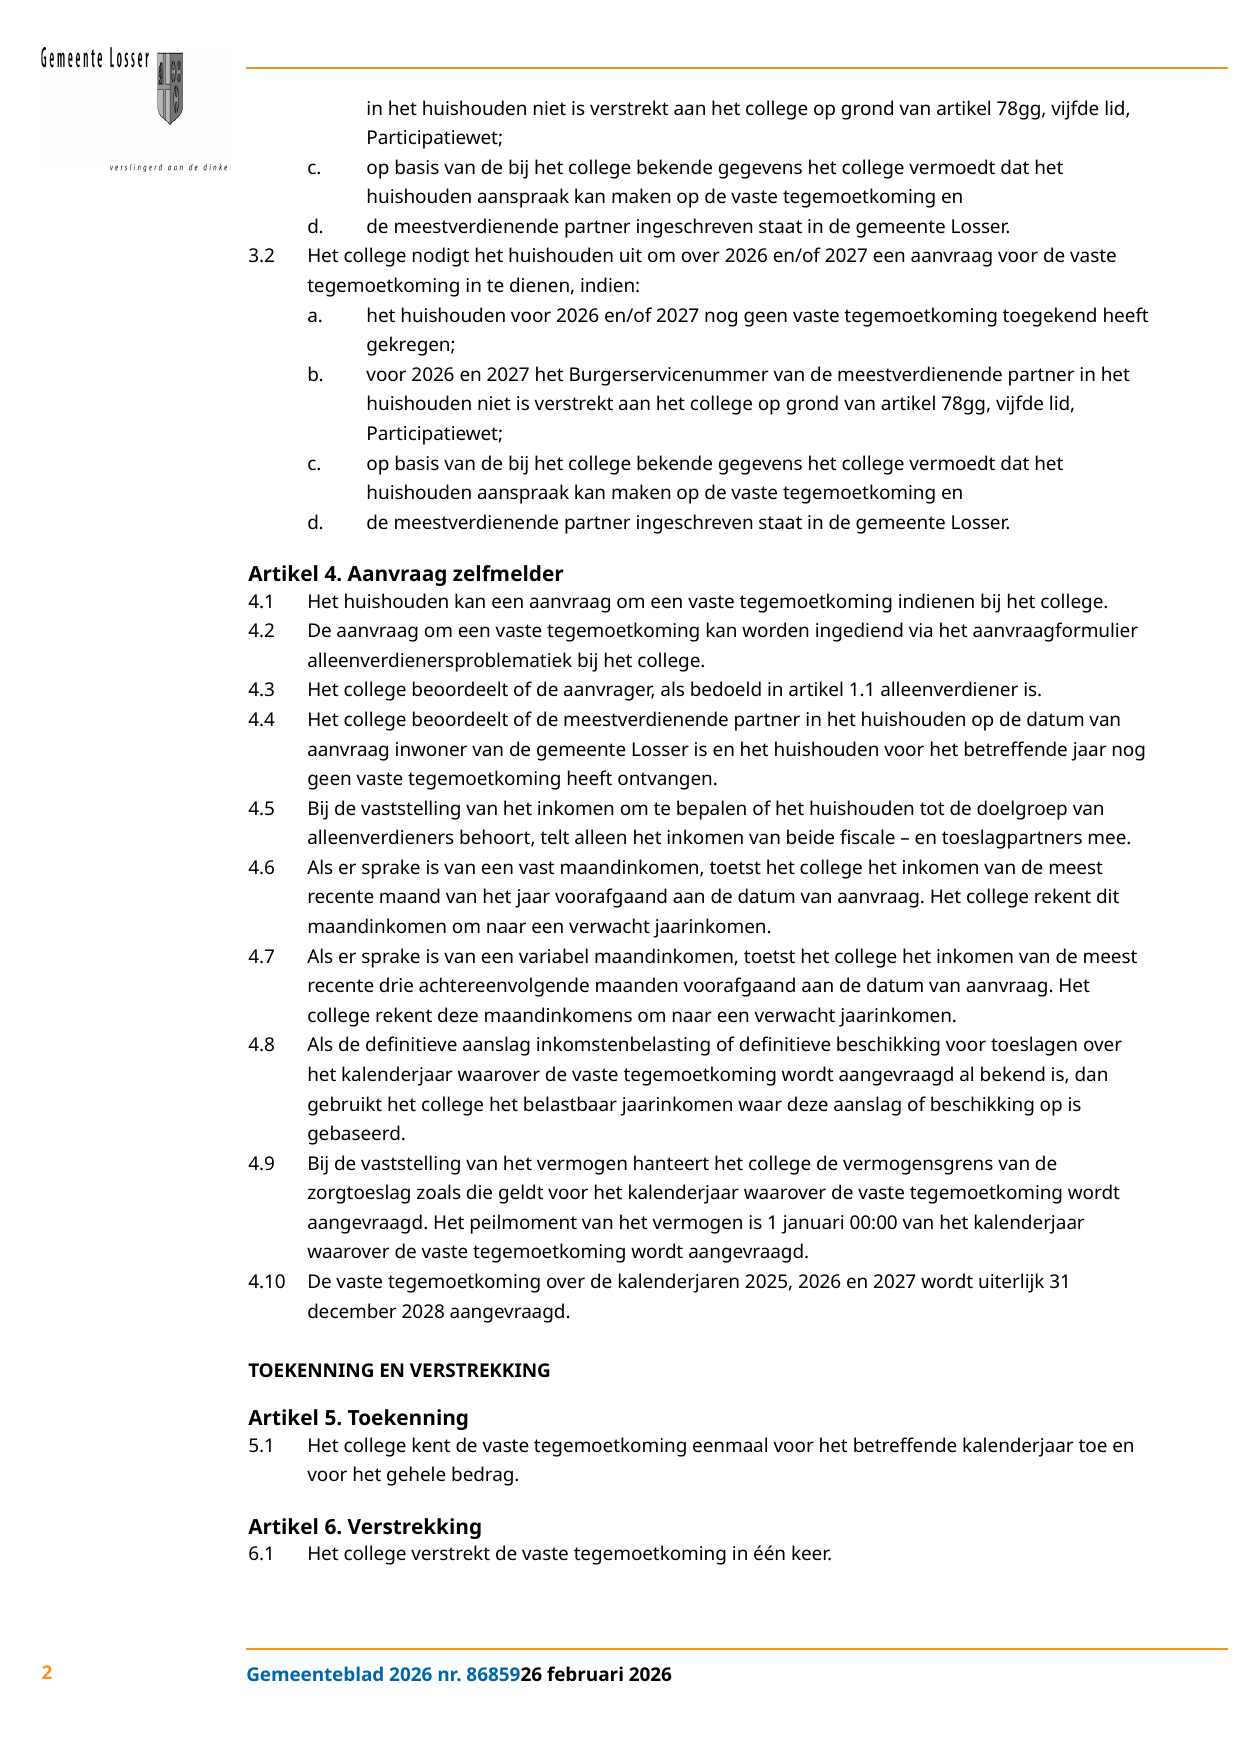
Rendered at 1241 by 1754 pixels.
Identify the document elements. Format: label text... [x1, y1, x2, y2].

list in het huishouden niet is verstrekt aan het college op grond van artikel 78gg, vijfde lid, Participatiewet; [307, 95, 1152, 150]
list de meestverdienende partner ingeschreven staat in de gemeente Losser. [307, 509, 1152, 535]
list Bij de vaststelling van het vermogen hanteert het college de vermogensgrens van de zorgtoeslag zoals die geldt voor het kalenderjaar waarover de vaste tegemoetkoming wordt aangevraagd. Het peilmoment van het vermogen is 1 januari 00:00 van het kalenderjaar waarover de vaste tegemoetkoming wordt aangevraagd. [248, 1150, 1152, 1264]
text Artikel 4. Aanvraag zelfmelder [248, 559, 1152, 588]
list Als er sprake is van een vast maandinkomen, toetst het college het inkomen van de meest recente maand van het jaar voorafgaand aan de datum van aanvraag. Het college rekent dit maandinkomen om naar een verwacht jaarinkomen. [248, 854, 1152, 939]
list de meestverdienende partner ingeschreven staat in de gemeente Losser. [307, 213, 1152, 239]
list op basis van de bij het college bekende gegevens het college vermoedt dat het huishouden aanspraak kan maken op de vaste tegemoetkoming en [307, 154, 1152, 209]
list het huishouden voor 2026 en/of 2027 nog geen vaste tegemoetkoming toegekend heeft gekregen; [307, 302, 1152, 357]
text Artikel 6. Verstrekking [248, 1512, 1152, 1540]
list Het huishouden kan een aanvraag om een vaste tegemoetkoming indienen bij het college. [248, 588, 1152, 613]
picture [41, 47, 231, 172]
list op basis van de bij het college bekende gegevens het college vermoedt dat het huishouden aanspraak kan maken op de vaste tegemoetkoming en [307, 450, 1152, 505]
list Als er sprake is van een variabel maandinkomen, toetst het college het inkomen van de meest recente drie achtereenvolgende maanden voorafgaand aan de datum van aanvraag. Het college rekent deze maandinkomens om naar een verwacht jaarinkomen. [248, 943, 1152, 1028]
list Het college verstrekt de vaste tegemoetkoming in één keer. [248, 1540, 1152, 1566]
list De aanvraag om een vaste tegemoetkoming kan worden ingediend via het aanvraagformulier alleenverdienersproblematiek bij het college. [248, 617, 1152, 673]
list Het college beoordeelt of de aanvrager, als bedoeld in artikel 1.1 alleenverdiener is. [248, 677, 1152, 702]
text Artikel 5. Toekenning [248, 1403, 1152, 1432]
list Het college beoordeelt of de meestverdienende partner in het huishouden op de datum van aanvraag inwoner van de gemeente Losser is en het huishouden voor het betreffende jaar nog geen vaste tegemoetkoming heeft ontvangen. [248, 706, 1152, 791]
list Het college nodigt het huishouden uit om over 2026 en/of 2027 een aanvraag voor de vaste tegemoetkoming in te dienen, indien: [248, 243, 1152, 298]
list Bij de vaststelling van het inkomen om te bepalen of het huishouden tot de doelgroep van alleenverdieners behoort, telt alleen het inkomen van beide fiscale – en toeslagpartners mee. [248, 795, 1152, 850]
list Als de definitieve aanslag inkomstenbelasting of definitieve beschikking voor toeslagen over het kalenderjaar waarover de vaste tegemoetkoming wordt aangevraagd al bekend is, dan gebruikt het college het belastbaar jaarinkomen waar deze aanslag of beschikking op is gebaseerd. [248, 1032, 1152, 1146]
list voor 2026 en 2027 het Burgerservicenummer van de meestverdienende partner in het huishouden niet is verstrekt aan het college op grond van artikel 78gg, vijfde lid, Participatiewet; [307, 361, 1152, 446]
list De vaste tegemoetkoming over de kalenderjaren 2025, 2026 en 2027 wordt uiterlijk 31 december 2028 aangevraagd. [248, 1268, 1152, 1323]
list Het college kent de vaste tegemoetkoming eenmaal voor het betreffende kalenderjaar toe en voor het gehele bedrag. [248, 1432, 1152, 1487]
text TOEKENNING EN VERSTREKKING [248, 1357, 1152, 1383]
